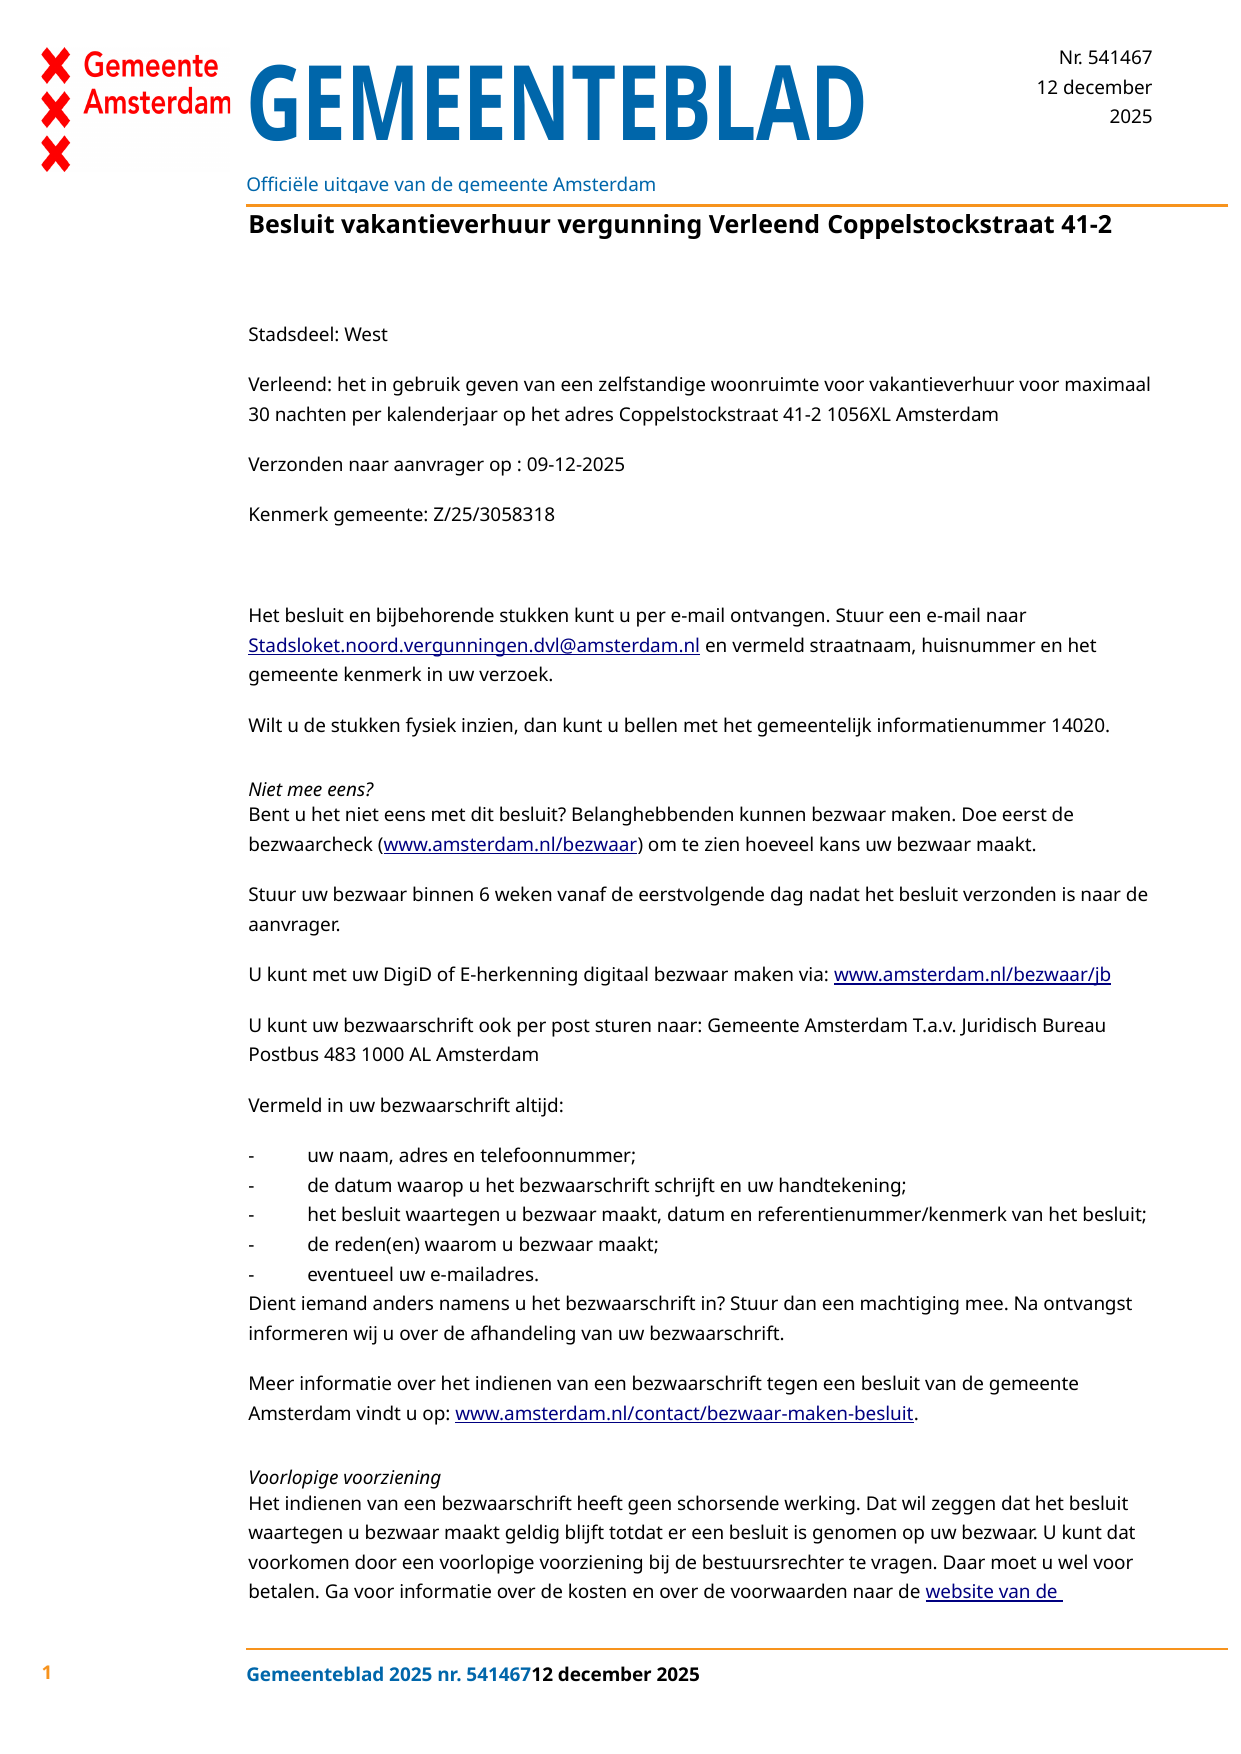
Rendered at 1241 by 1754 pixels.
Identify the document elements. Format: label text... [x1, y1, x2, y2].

list het besluit waartegen u bezwaar maakt, datum en referentienummer/kenmerk van het besluit; [248, 1202, 1152, 1227]
text U kunt met uw DigiD of E-herkenning digitaal bezwaar maken via: www.amsterdam.nl/bezwaar/jb [248, 962, 1152, 987]
text U kunt uw bezwaarschrift ook per post sturen naar: Gemeente Amsterdam T.a.v. Juridisch Bureau Postbus 483 1000 AL Amsterdam [248, 1012, 1152, 1067]
text Vermeld in uw bezwaarschrift altijd: [248, 1092, 1152, 1118]
text Dient iemand anders namens u het bezwaarschrift in? Stuur dan een machtiging mee. Na ontvangst informeren wij u over de afhandeling van uw bezwaarschrift. [248, 1290, 1152, 1346]
text Het indienen van een bezwaarschrift heeft geen schorsende werking. Dat wil zeggen dat het besluit waartegen u bezwaar maakt geldig blijft totdat er een besluit is genomen op uw bezwaar. U kunt dat voorkomen door een voorlopige voorziening bij de bestuursrechter te vragen. Daar moet u wel voor betalen. Ga voor informatie over de kosten en over de voorwaarden naar de website van de [248, 1490, 1152, 1604]
text Stadsdeel: West [248, 321, 1152, 346]
text Besluit vakantieverhuur vergunning Verleend Coppelstockstraat 41-2 [248, 207, 1152, 241]
list uw naam, adres en telefoonnummer; [248, 1142, 1152, 1168]
text Bent u het niet eens met dit besluit? Belanghebbenden kunnen bezwaar maken. Doe eerst de bezwaarcheck (www.amsterdam.nl/bezwaar) om te zien hoeveel kans uw bezwaar maakt. [248, 802, 1152, 857]
text Het besluit en bijbehorende stukken kunt u per e-mail ontvangen. Stuur een e-mail naar Stadsloket.noord.vergunningen.dvl@amsterdam.nl en vermeld straatnaam, huisnummer en het gemeente kenmerk in uw verzoek. [248, 602, 1152, 687]
text Verleend: het in gebruik geven van een zelfstandige woonruimte voor vakantieverhuur voor maximaal 30 nachten per kalenderjaar op het adres Coppelstockstraat 41-2 1056XL Amsterdam [248, 371, 1152, 426]
text Verzonden naar aanvrager op : 09-12-2025 [248, 451, 1152, 477]
text Kenmerk gemeente: Z/25/3058318 [248, 502, 1152, 527]
picture [41, 47, 231, 172]
text Niet mee eens? [248, 776, 1152, 802]
list eventueel uw e-mailadres. [248, 1261, 1152, 1287]
text Stuur uw bezwaar binnen 6 weken vanaf de eerstvolgende dag nadat het besluit verzonden is naar de aanvrager. [248, 882, 1152, 937]
text Voorlopige voorziening [248, 1464, 1152, 1490]
text Meer informatie over het indienen van een bezwaarschrift tegen een besluit van de gemeente Amsterdam vindt u op: www.amsterdam.nl/contact/bezwaar-maken-besluit. [248, 1370, 1152, 1426]
list de reden(en) waarom u bezwaar maakt; [248, 1231, 1152, 1257]
list de datum waarop u het bezwaarschrift schrijft en uw handtekening; [248, 1172, 1152, 1198]
text Wilt u de stukken fysiek inzien, dan kunt u bellen met het gemeentelijk informatienummer 14020. [248, 712, 1152, 738]
